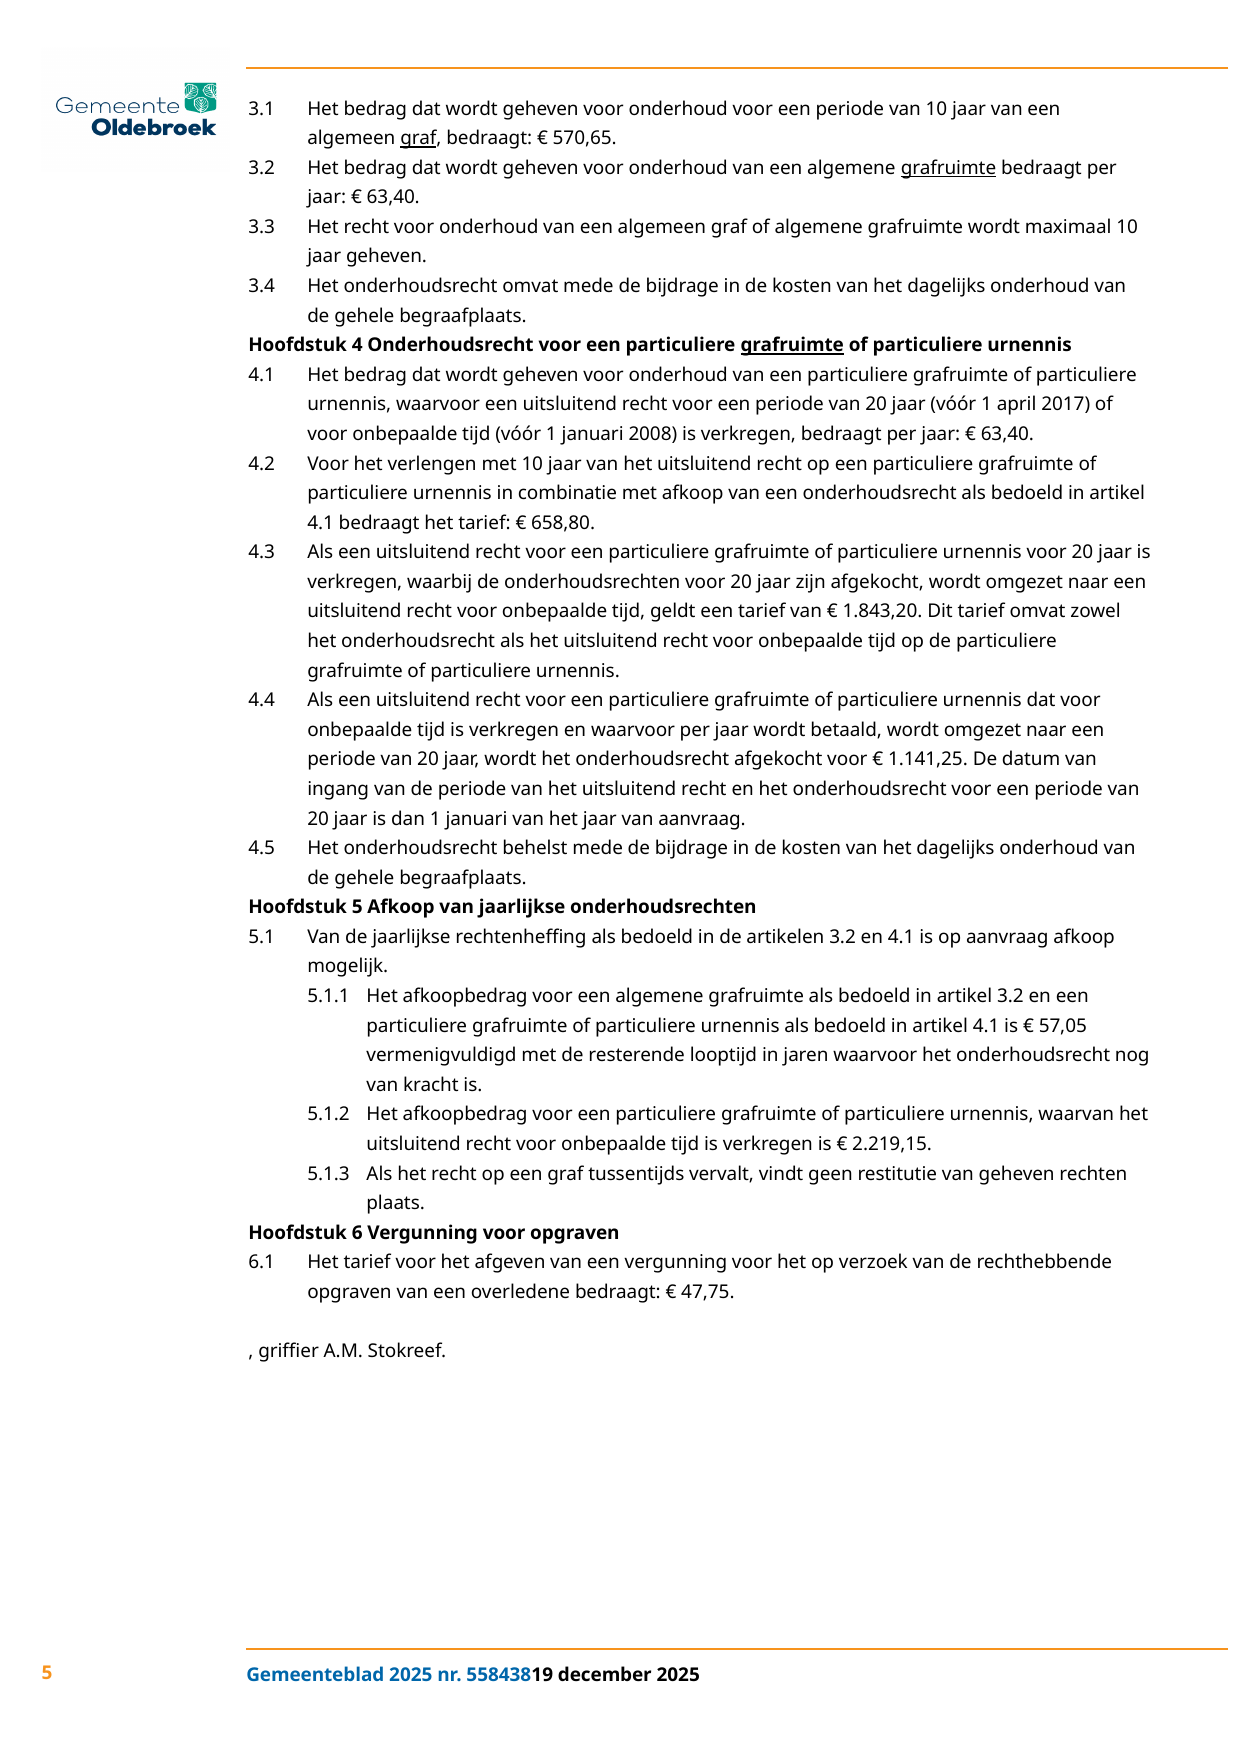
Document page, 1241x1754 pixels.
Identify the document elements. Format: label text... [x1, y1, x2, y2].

text , griffier A.M. Stokreef. [248, 1337, 1152, 1363]
text Hoofdstuk 4 Onderhoudsrecht voor een particuliere grafruimte of particuliere urnennis [248, 331, 1152, 357]
list Voor het verlengen met 10 jaar van het uitsluitend recht op een particuliere grafruimte of particuliere urnennis in combinatie met afkoop van een onderhoudsrecht als bedoeld in artikel 4.1 bedraagt het tarief: € 658,80. [248, 450, 1152, 535]
list Van de jaarlijkse rechtenheffing als bedoeld in de artikelen 3.2 en 4.1 is op aanvraag afkoop mogelijk. [248, 923, 1152, 978]
picture [41, 47, 231, 172]
list Als een uitsluitend recht voor een particuliere grafruimte of particuliere urnennis dat voor onbepaalde tijd is verkregen en waarvoor per jaar wordt betaald, wordt omgezet naar een periode van 20 jaar, wordt het onderhoudsrecht afgekocht voor € 1.141,25. De datum van ingang van de periode van het uitsluitend recht en het onderhoudsrecht voor een periode van 20 jaar is dan 1 januari van het jaar van aanvraag. [248, 686, 1152, 831]
text Hoofdstuk 5 Afkoop van jaarlijkse onderhoudsrechten [248, 893, 1152, 919]
list Als het recht op een graf tussentijds vervalt, vindt geen restitutie van geheven rechten plaats. [307, 1160, 1152, 1215]
text Hoofdstuk 6 Vergunning voor opgraven [248, 1219, 1152, 1245]
list Het afkoopbedrag voor een algemene grafruimte als bedoeld in artikel 3.2 en een particuliere grafruimte of particuliere urnennis als bedoeld in artikel 4.1 is € 57,05 vermenigvuldigd met de resterende looptijd in jaren waarvoor het onderhoudsrecht nog van kracht is. [307, 982, 1152, 1097]
list Het tarief voor het afgeven van een vergunning voor het op verzoek van de rechthebbende opgraven van een overledene bedraagt: € 47,75. [248, 1248, 1152, 1304]
list Het recht voor onderhoud van een algemeen graf of algemene grafruimte wordt maximaal 10 jaar geheven. [248, 213, 1152, 268]
list Het bedrag dat wordt geheven voor onderhoud van een particuliere grafruimte of particuliere urnennis, waarvoor een uitsluitend recht voor een periode van 20 jaar (vóór 1 april 2017) of voor onbepaalde tijd (vóór 1 januari 2008) is verkregen, bedraagt per jaar: € 63,40. [248, 361, 1152, 446]
list Het onderhoudsrecht behelst mede de bijdrage in de kosten van het dagelijks onderhoud van de gehele begraafplaats. [248, 834, 1152, 890]
list Het onderhoudsrecht omvat mede de bijdrage in de kosten van het dagelijks onderhoud van de gehele begraafplaats. [248, 272, 1152, 328]
list Het bedrag dat wordt geheven voor onderhoud voor een periode van 10 jaar van een algemeen graf, bedraagt: € 570,65. [248, 95, 1152, 150]
list Het bedrag dat wordt geheven voor onderhoud van een algemene grafruimte bedraagt per jaar: € 63,40. [248, 154, 1152, 209]
list Als een uitsluitend recht voor een particuliere grafruimte of particuliere urnennis voor 20 jaar is verkregen, waarbij de onderhoudsrechten voor 20 jaar zijn afgekocht, wordt omgezet naar een uitsluitend recht voor onbepaalde tijd, geldt een tarief van € 1.843,20. Dit tarief omvat zowel het onderhoudsrecht als het uitsluitend recht voor onbepaalde tijd op de particuliere grafruimte of particuliere urnennis. [248, 538, 1152, 683]
list Het afkoopbedrag voor een particuliere grafruimte of particuliere urnennis, waarvan het uitsluitend recht voor onbepaalde tijd is verkregen is € 2.219,15. [307, 1101, 1152, 1156]
